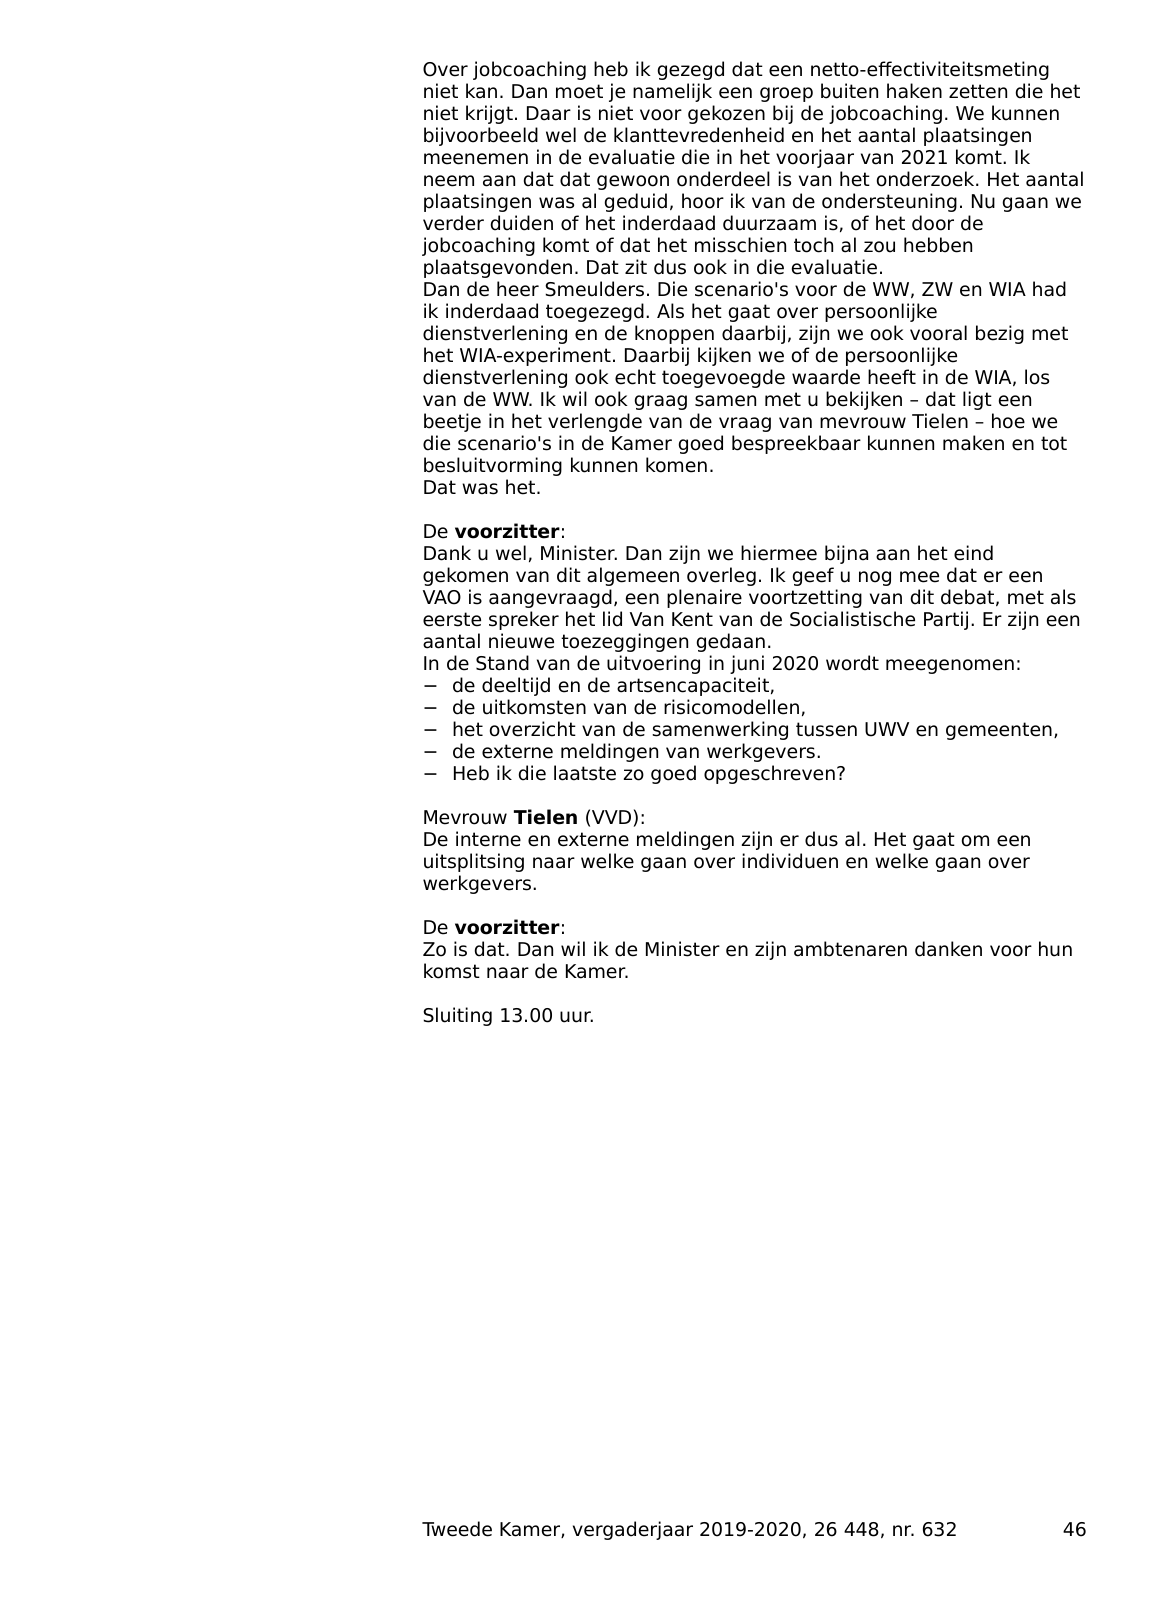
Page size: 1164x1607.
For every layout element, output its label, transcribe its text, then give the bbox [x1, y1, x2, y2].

text − de externe meldingen van werkgevers. [422, 741, 1087, 763]
text − de uitkomsten van de risicomodellen, [422, 697, 1087, 719]
text De voorzitter: [422, 917, 1087, 939]
text Dat was het. [422, 477, 1087, 499]
text De voorzitter: [422, 521, 1087, 543]
text Dan de heer Smeulders. Die scenario's voor de WW, ZW en WIA had ik inderdaad toegezegd. Als het gaat over persoonlijke dienstverlening en de knoppen daarbij, zijn we ook vooral bezig met het WIA-experiment. Daarbij kijken we of de persoonlijke dienstverlening ook echt toegevoegde waarde heeft in de WIA, los van de WW. Ik wil ook graag samen met u bekijken – dat ligt een beetje in het verlengde van de vraag van mevrouw Tielen – hoe we die scenario's in de Kamer goed bespreekbaar kunnen maken en tot besluitvorming kunnen komen. [422, 279, 1087, 477]
text Sluiting 13.00 uur. [422, 1005, 1087, 1027]
text Over jobcoaching heb ik gezegd dat een netto-effectiviteitsmeting niet kan. Dan moet je namelijk een groep buiten haken zetten die het niet krijgt. Daar is niet voor gekozen bij de jobcoaching. We kunnen bijvoorbeeld wel de klanttevredenheid en het aantal plaatsingen meenemen in de evaluatie die in het voorjaar van 2021 komt. Ik neem aan dat dat gewoon onderdeel is van het onderzoek. Het aantal plaatsingen was al geduid, hoor ik van de ondersteuning. Nu gaan we verder duiden of het inderdaad duurzaam is, of het door de jobcoaching komt of dat het misschien toch al zou hebben plaatsgevonden. Dat zit dus ook in die evaluatie. [422, 59, 1087, 279]
text Mevrouw Tielen (VVD): [422, 807, 1087, 829]
text De interne en externe meldingen zijn er dus al. Het gaat om een uitsplitsing naar welke gaan over individuen en welke gaan over werkgevers. [422, 829, 1087, 895]
text − de deeltijd en de artsencapaciteit, [422, 675, 1087, 697]
text − het overzicht van de samenwerking tussen UWV en gemeenten, [422, 719, 1087, 741]
text In de Stand van de uitvoering in juni 2020 wordt meegenomen: [422, 653, 1087, 675]
text − Heb ik die laatste zo goed opgeschreven? [422, 763, 1087, 784]
text Dank u wel, Minister. Dan zijn we hiermee bijna aan het eind gekomen van dit algemeen overleg. Ik geef u nog mee dat er een VAO is aangevraagd, een plenaire voortzetting van dit debat, met als eerste spreker het lid Van Kent van de Socialistische Partij. Er zijn een aantal nieuwe toezeggingen gedaan. [422, 543, 1087, 653]
text Zo is dat. Dan wil ik de Minister en zijn ambtenaren danken voor hun komst naar de Kamer. [422, 939, 1087, 983]
